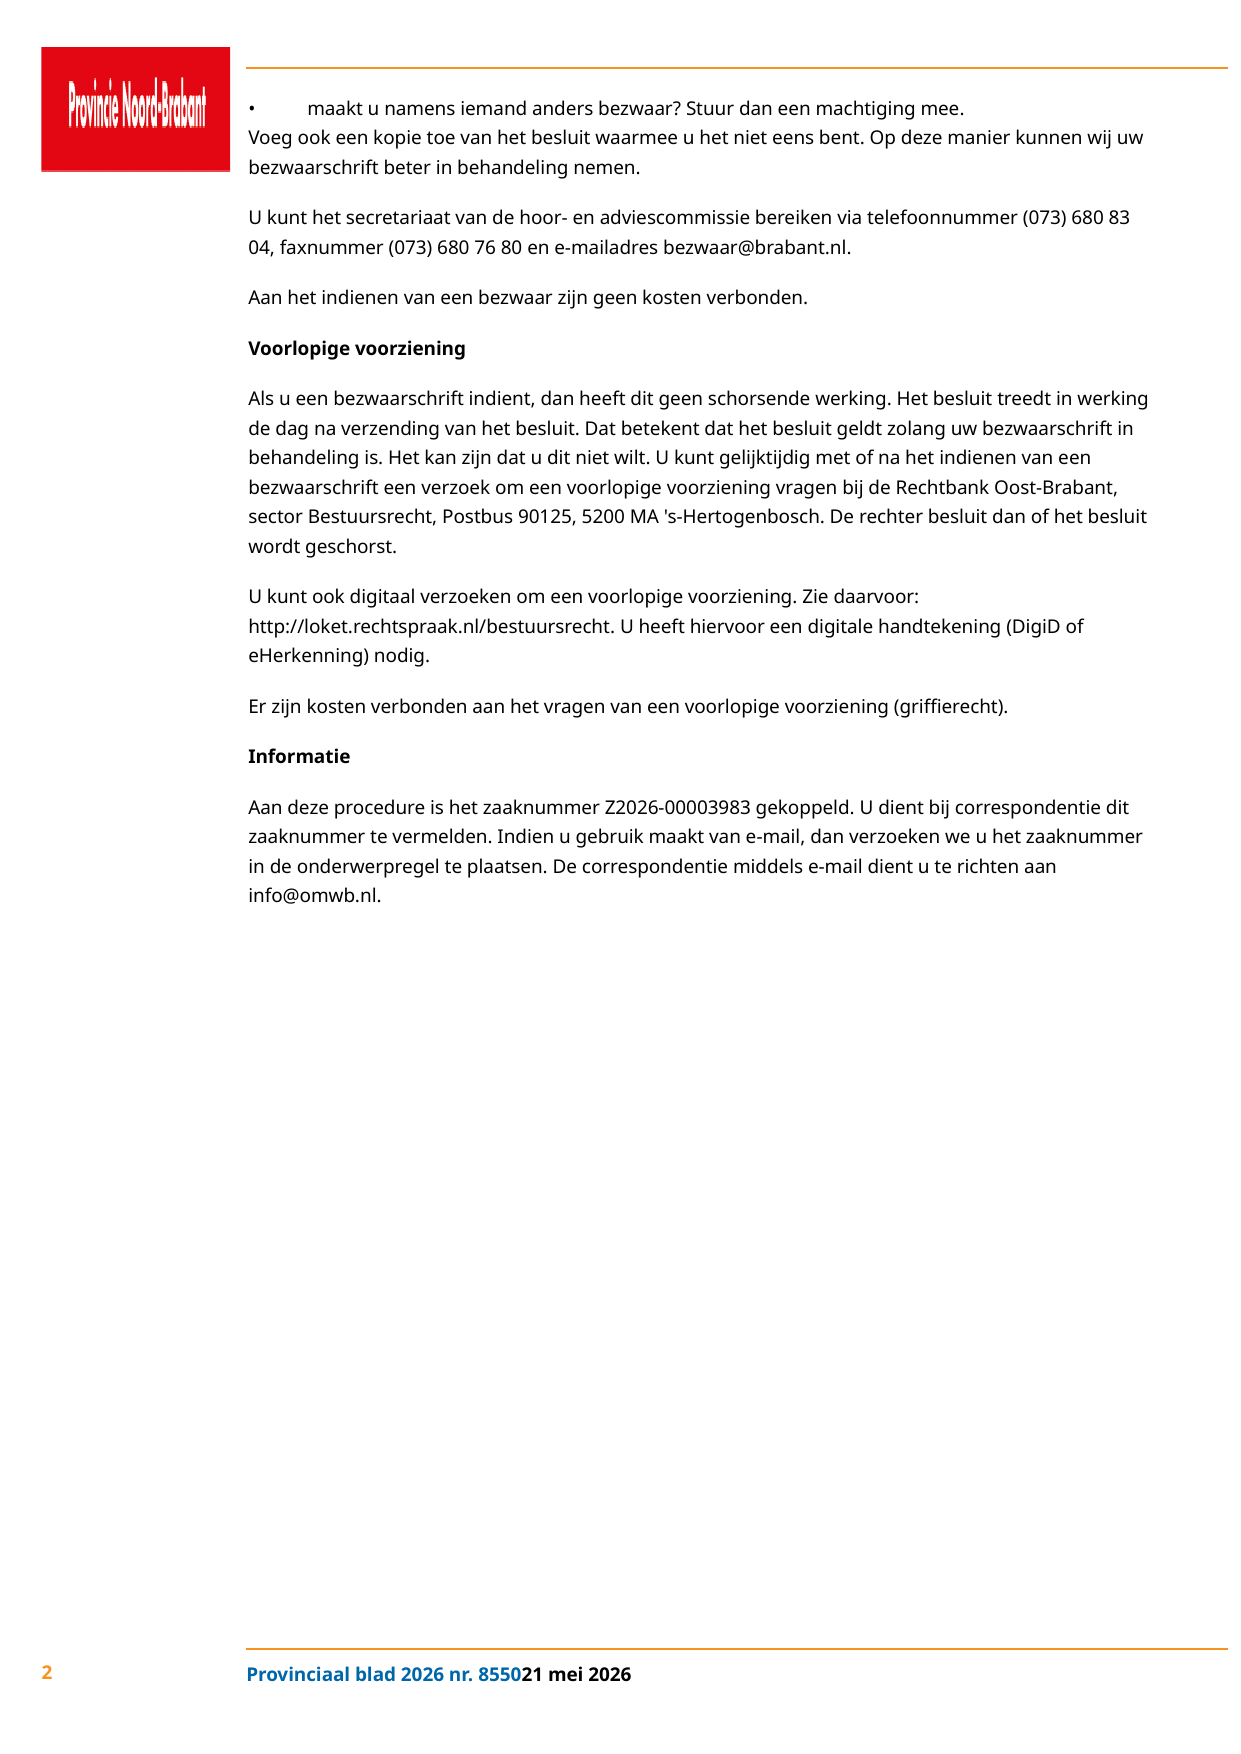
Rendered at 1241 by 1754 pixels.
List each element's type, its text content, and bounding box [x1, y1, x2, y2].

text Als u een bezwaarschrift indient, dan heeft dit geen schorsende werking. Het besluit treedt in werking de dag na verzending van het besluit. Dat betekent dat het besluit geldt zolang uw bezwaarschrift in behandeling is. Het kan zijn dat u dit niet wilt. U kunt gelijktijdig met of na het indienen van een bezwaarschrift een verzoek om een voorlopige voorziening vragen bij de Rechtbank Oost-Brabant, sector Bestuursrecht, Postbus 90125, 5200 MA 's‑Hertogenbosch. De rechter besluit dan of het besluit wordt geschorst. [248, 385, 1152, 559]
list maakt u namens iemand anders bezwaar? Stuur dan een machtiging mee. [248, 95, 1152, 121]
text Voeg ook een kopie toe van het besluit waarmee u het niet eens bent. Op deze manier kunnen wij uw bezwaarschrift beter in behandeling nemen. [248, 124, 1152, 180]
text Aan deze procedure is het zaaknummer Z2026-00003983 gekoppeld. U dient bij correspondentie dit zaaknummer te vermelden. Indien u gebruik maakt van e-mail, dan verzoeken we u het zaaknummer in de onderwerpregel te plaatsen. De correspondentie middels e-mail dient u te richten aan info@omwb.nl. [248, 794, 1152, 908]
text Aan het indienen van een bezwaar zijn geen kosten verbonden. [248, 284, 1152, 310]
text Informatie [248, 743, 1152, 769]
text Voorlopige voorziening [248, 335, 1152, 361]
picture [41, 47, 231, 172]
text U kunt ook digitaal verzoeken om een voorlopige voorziening. Zie daarvoor: http://loket.rechtspraak.nl/bestuursrecht. U heeft hiervoor een digitale handtekening (DigiD of eHerkenning) nodig. [248, 583, 1152, 668]
text Er zijn kosten verbonden aan het vragen van een voorlopige voorziening (griffierecht). [248, 693, 1152, 719]
text U kunt het secretariaat van de hoor- en adviescommissie bereiken via telefoonnummer (073) 680 83 04, faxnummer (073) 680 76 80 en e-mailadres bezwaar@brabant.nl. [248, 204, 1152, 260]
